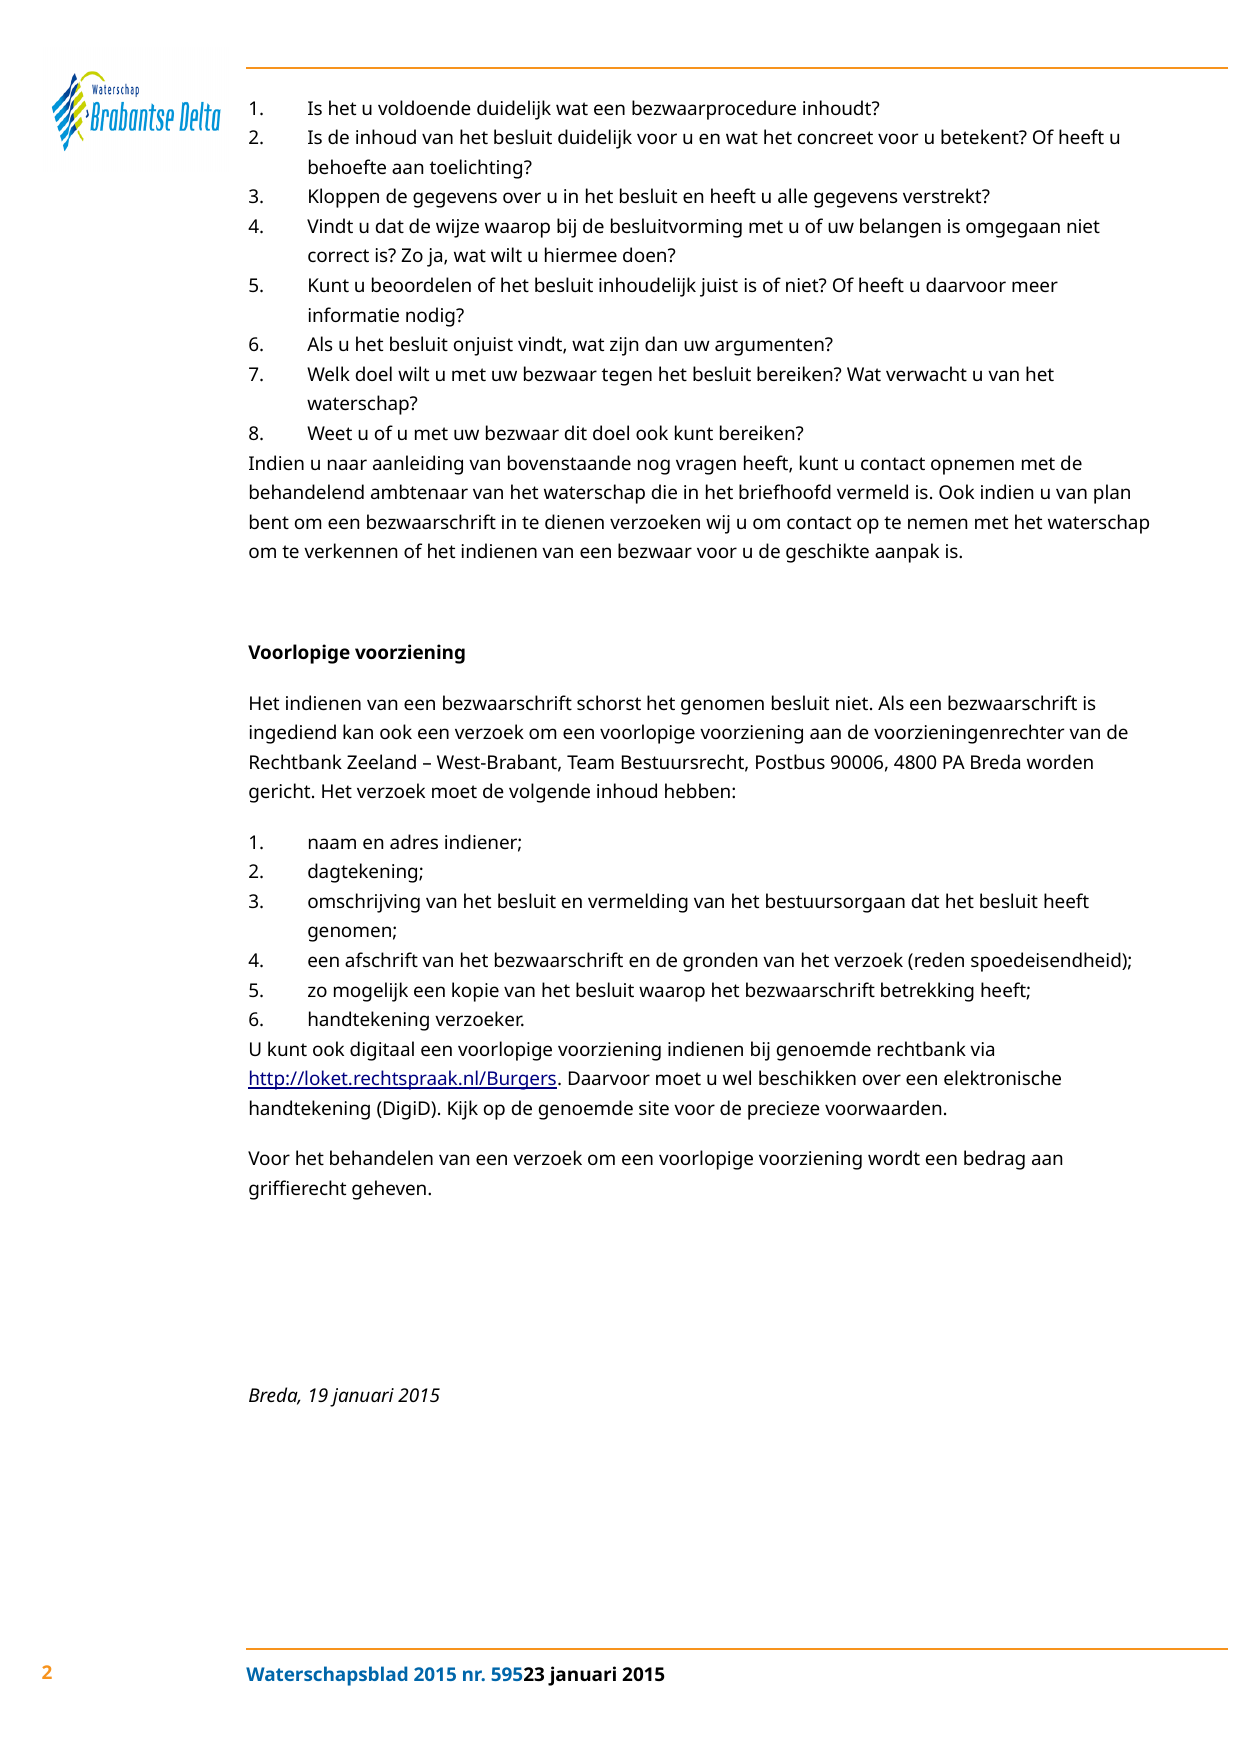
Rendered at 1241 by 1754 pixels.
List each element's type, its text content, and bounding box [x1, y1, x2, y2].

list Vindt u dat de wijze waarop bij de besluitvorming met u of uw belangen is omgegaan niet correct is? Zo ja, wat wilt u hiermee doen? [248, 213, 1152, 268]
text U kunt ook digitaal een voorlopige voorziening indienen bij genoemde rechtbank via http://loket.rechtspraak.nl/Burgers. Daarvoor moet u wel beschikken over een elektronische handtekening (DigiD). Kijk op de genoemde site voor de precieze voorwaarden. [248, 1036, 1152, 1121]
text Indien u naar aanleiding van bovenstaande nog vragen heeft, kunt u contact opnemen met de behandelend ambtenaar van het waterschap die in het briefhoofd vermeld is. Ook indien u van plan bent om een bezwaarschrift in te dienen verzoeken wij u om contact op te nemen met het waterschap om te verkennen of het indienen van een bezwaar voor u de geschikte aanpak is. [248, 450, 1152, 564]
text Voor het behandelen van een verzoek om een voorlopige voorziening wordt een bedrag aan griffierecht geheven. [248, 1146, 1152, 1201]
list Weet u of u met uw bezwaar dit doel ook kunt bereiken? [248, 420, 1152, 446]
text Voorlopige voorziening [248, 639, 1152, 665]
list dagtekening; [248, 858, 1152, 884]
list zo mogelijk een kopie van het besluit waarop het bezwaarschrift betrekking heeft; [248, 977, 1152, 1003]
list Welk doel wilt u met uw bezwaar tegen het besluit bereiken? Wat verwacht u van het waterschap? [248, 361, 1152, 416]
list handtekening verzoeker. [248, 1006, 1152, 1032]
list omschrijving van het besluit en vermelding van het bestuursorgaan dat het besluit heeft genomen; [248, 888, 1152, 943]
list Kunt u beoordelen of het besluit inhoudelijk juist is of niet? Of heeft u daarvoor meer informatie nodig? [248, 272, 1152, 328]
list Is het u voldoende duidelijk wat een bezwaarprocedure inhoudt? [248, 95, 1152, 121]
picture [41, 47, 231, 172]
list naam en adres indiener; [248, 829, 1152, 855]
list Kloppen de gegevens over u in het besluit en heeft u alle gegevens verstrekt? [248, 183, 1152, 209]
text Breda, 19 januari 2015 [248, 1382, 1152, 1407]
list Als u het besluit onjuist vindt, wat zijn dan uw argumenten? [248, 331, 1152, 357]
list Is de inhoud van het besluit duidelijk voor u en wat het concreet voor u betekent? Of heeft u behoefte aan toelichting? [248, 124, 1152, 180]
text Het indienen van een bezwaarschrift schorst het genomen besluit niet. Als een bezwaarschrift is ingediend kan ook een verzoek om een voorlopige voorziening aan de voorzieningenrechter van de Rechtbank Zeeland – West-Brabant, Team Bestuursrecht, Postbus 90006, 4800 PA Breda worden gericht. Het verzoek moet de volgende inhoud hebben: [248, 690, 1152, 804]
list een afschrift van het bezwaarschrift en de gronden van het verzoek (reden spoedeisendheid); [248, 947, 1152, 973]
